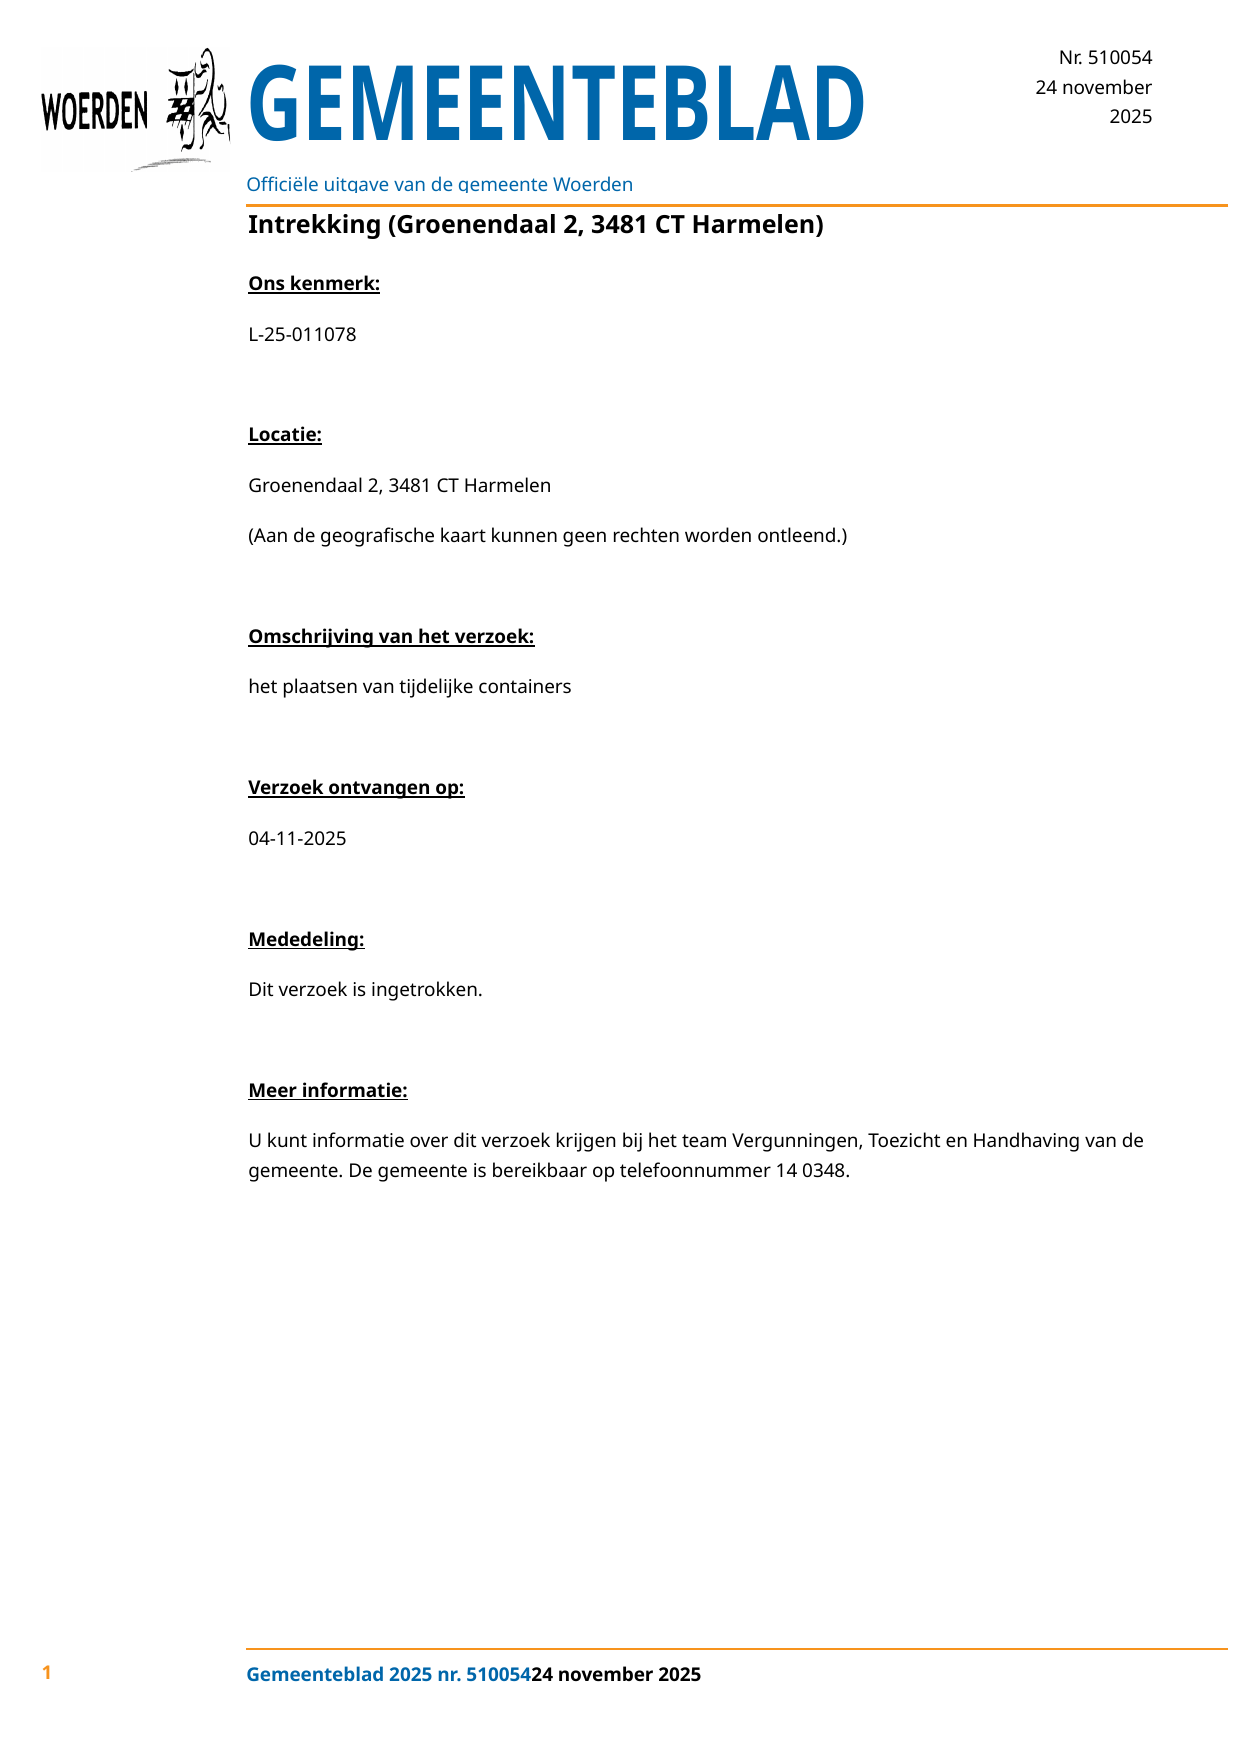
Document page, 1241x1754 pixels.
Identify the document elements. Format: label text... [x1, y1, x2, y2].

text Intrekking (Groenendaal 2, 3481 CT Harmelen) [248, 207, 1152, 241]
text het plaatsen van tijdelijke containers [248, 674, 1152, 699]
text Groenendaal 2, 3481 CT Harmelen [248, 472, 1152, 498]
text Dit verzoek is ingetrokken. [248, 976, 1152, 1002]
text Ons kenmerk: [248, 270, 1152, 296]
text (Aan de geografische kaart kunnen geen rechten worden ontleend.) [248, 522, 1152, 548]
text Verzoek ontvangen op: [248, 774, 1152, 800]
text L-25-011078 [248, 321, 1152, 346]
text Mededeling: [248, 926, 1152, 951]
text Meer informatie: [248, 1077, 1152, 1103]
text 04-11-2025 [248, 825, 1152, 851]
picture [41, 47, 231, 172]
text U kunt informatie over dit verzoek krijgen bij het team Vergunningen, Toezicht en Handhaving van de gemeente. De gemeente is bereikbaar op telefoonnummer 14 0348. [248, 1127, 1152, 1183]
text Locatie: [248, 422, 1152, 447]
text Omschrijving van het verzoek: [248, 623, 1152, 649]
